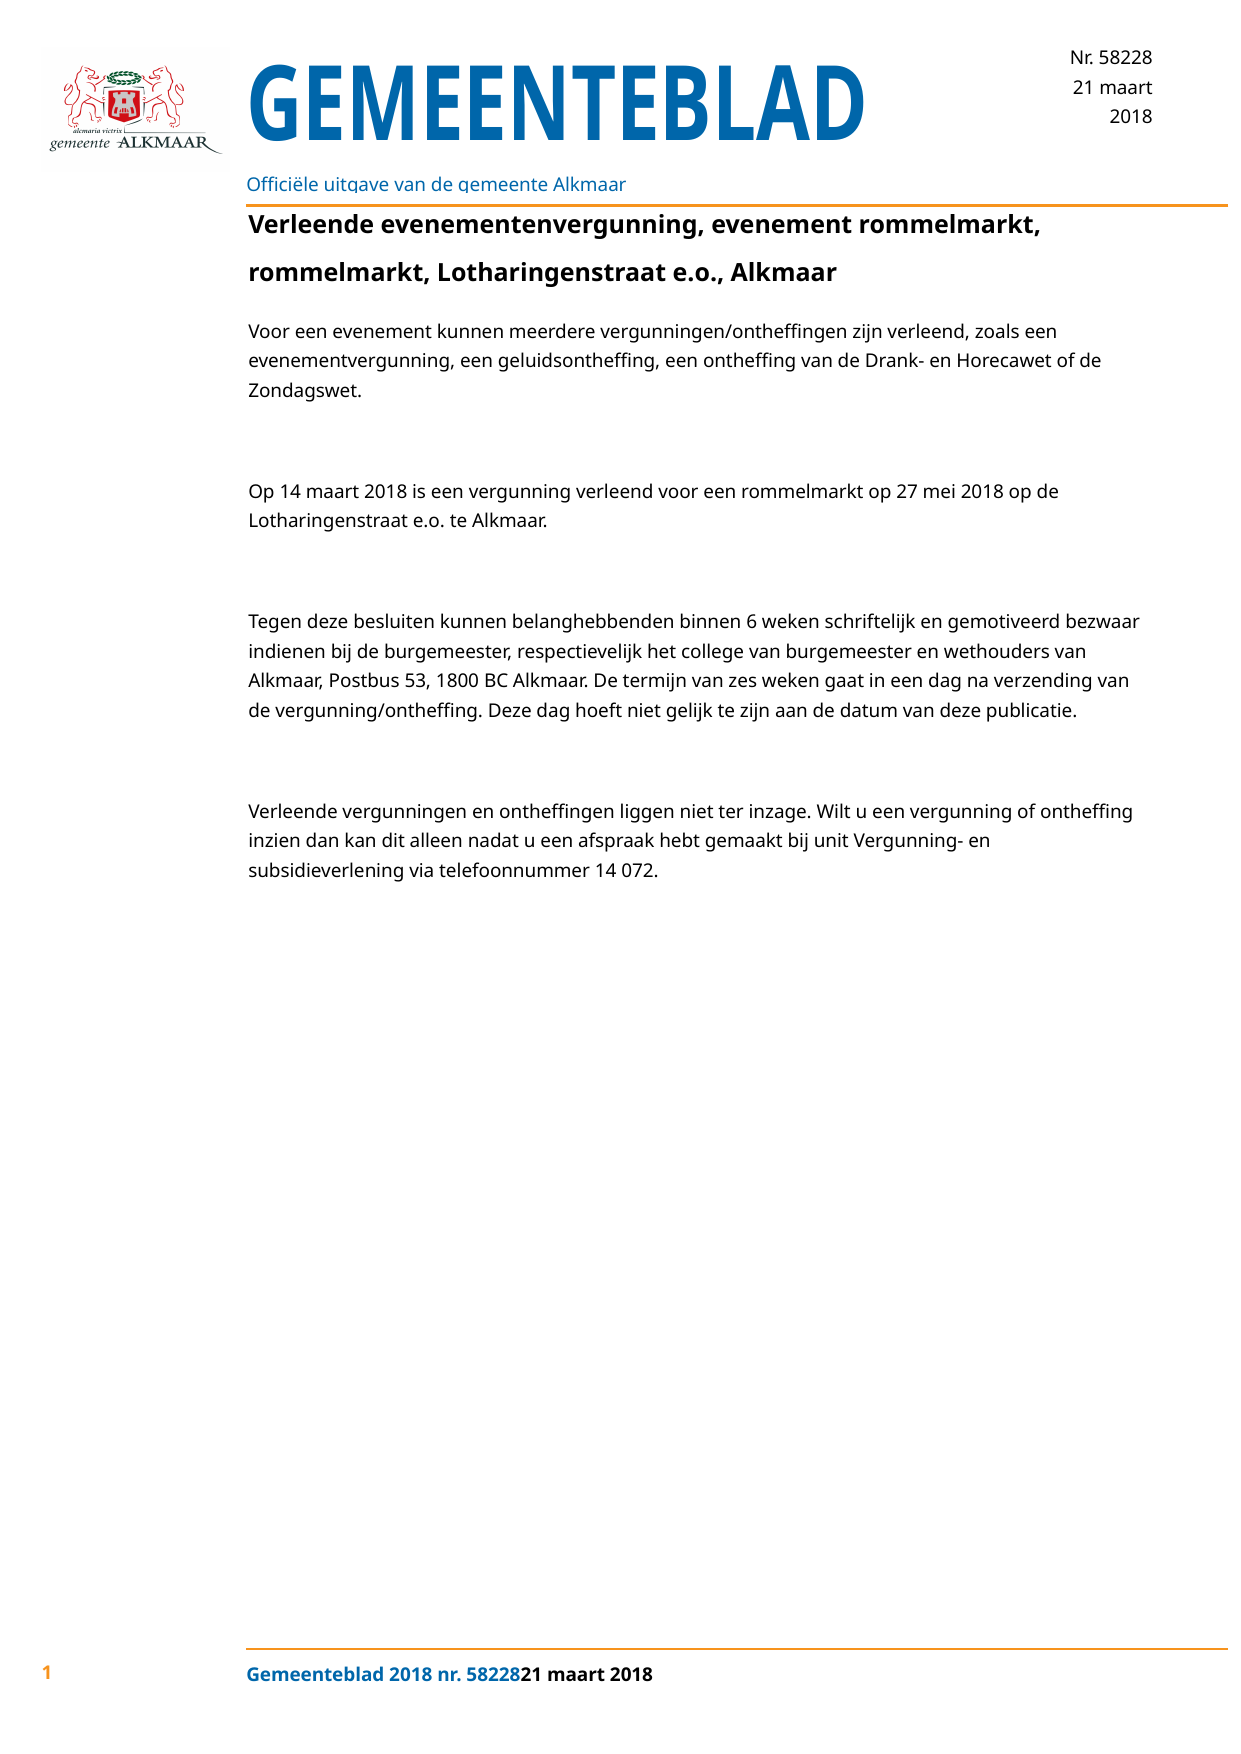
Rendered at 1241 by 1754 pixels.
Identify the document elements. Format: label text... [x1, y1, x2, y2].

text Tegen deze besluiten kunnen belanghebbenden binnen 6 weken schriftelijk en gemotiveerd bezwaar indienen bij de burgemeester, respectievelijk het college van burgemeester en wethouders van Alkmaar, Postbus 53, 1800 BC Alkmaar. De termijn van zes weken gaat in een dag na verzending van de vergunning/ontheffing. Deze dag hoeft niet gelijk te zijn aan de datum van deze publicatie. [248, 608, 1152, 723]
text Verleende evenementenvergunning, evenement rommelmarkt, rommelmarkt, Lotharingenstraat e.o., Alkmaar [248, 207, 1152, 288]
text Verleende vergunningen en ontheffingen liggen niet ter inzage. Wilt u een vergunning of ontheffing inzien dan kan dit alleen nadat u een afspraak hebt gemaakt bij unit Vergunning- en subsidieverlening via telefoonnummer 14 072. [248, 798, 1152, 883]
text Voor een evenement kunnen meerdere vergunningen/ontheffingen zijn verleend, zoals een evenementvergunning, een geluidsontheffing, een ontheffing van de Drank- en Horecawet of de Zondagswet. [248, 318, 1152, 403]
text Op 14 maart 2018 is een vergunning verleend voor een rommelmarkt op 27 mei 2018 op de Lotharingenstraat e.o. te Alkmaar. [248, 478, 1152, 533]
picture [41, 47, 231, 172]
